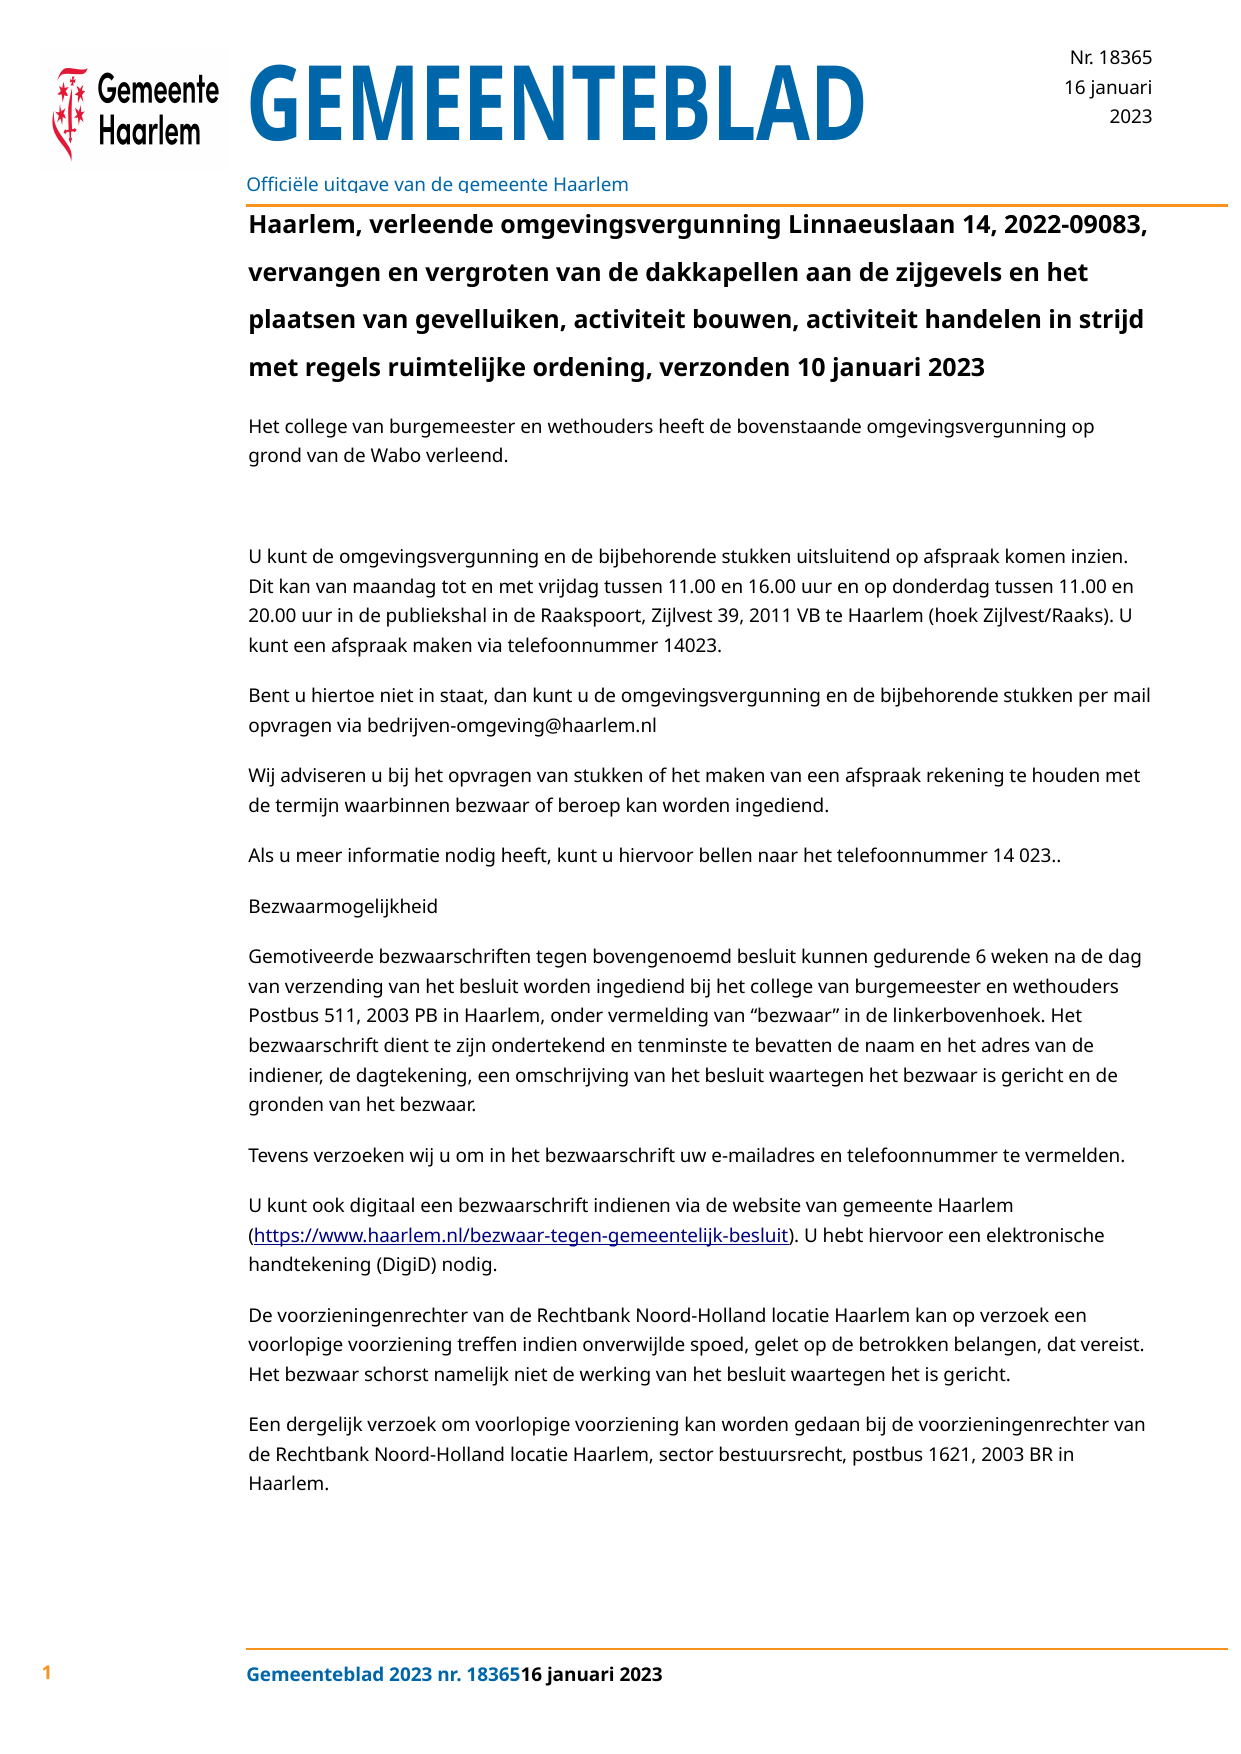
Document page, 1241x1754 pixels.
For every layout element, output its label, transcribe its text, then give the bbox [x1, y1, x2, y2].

text Bezwaarmogelijkheid [248, 893, 1152, 919]
text U kunt ook digitaal een bezwaarschrift indienen via de website van gemeente Haarlem (https://www.haarlem.nl/bezwaar-tegen-gemeentelijk-besluit). U hebt hiervoor een elektronische handtekening (DigiD) nodig. [248, 1192, 1152, 1277]
text U kunt de omgevingsvergunning en de bijbehorende stukken uitsluitend op afspraak komen inzien. Dit kan van maandag tot en met vrijdag tussen 11.00 en 16.00 uur en op donderdag tussen 11.00 en 20.00 uur in de publiekshal in de Raakspoort, Zijlvest 39, 2011 VB te Haarlem (hoek Zijlvest/Raaks). U kunt een afspraak maken via telefoonnummer 14023. [248, 543, 1152, 658]
text Bent u hiertoe niet in staat, dan kunt u de omgevingsvergunning en de bijbehorende stukken per mail opvragen via bedrijven-omgeving@haarlem.nl [248, 683, 1152, 738]
text Haarlem, verleende omgevingsvergunning Linnaeuslaan 14, 2022-09083, vervangen en vergroten van de dakkapellen aan de zijgevels en het plaatsen van gevelluiken, activiteit bouwen, activiteit handelen in strijd met regels ruimtelijke ordening, verzonden 10 januari 2023 [248, 207, 1152, 384]
text Gemotiveerde bezwaarschriften tegen bovengenoemd besluit kunnen gedurende 6 weken na de dag van verzending van het besluit worden ingediend bij het college van burgemeester en wethouders Postbus 511, 2003 PB in Haarlem, onder vermelding van “bezwaar” in de linkerbovenhoek. Het bezwaarschrift dient te zijn ondertekend en tenminste te bevatten de naam en het adres van de indiener, de dagtekening, een omschrijving van het besluit waartegen het bezwaar is gericht en de gronden van het bezwaar. [248, 943, 1152, 1117]
text Wij adviseren u bij het opvragen van stukken of het maken van een afspraak rekening te houden met de termijn waarbinnen bezwaar of beroep kan worden ingediend. [248, 763, 1152, 818]
text Als u meer informatie nodig heeft, kunt u hiervoor bellen naar het telefoonnummer 14 023.. [248, 843, 1152, 868]
text De voorzieningenrechter van de Rechtbank Noord-Holland locatie Haarlem kan op verzoek een voorlopige voorziening treffen indien onverwijlde spoed, gelet op de betrokken belangen, dat vereist. Het bezwaar schorst namelijk niet de werking van het besluit waartegen het is gericht. [248, 1302, 1152, 1387]
text Het college van burgemeester en wethouders heeft de bovenstaande omgevingsvergunning op grond van de Wabo verleend. [248, 413, 1152, 468]
text Een dergelijk verzoek om voorlopige voorziening kan worden gedaan bij de voorzieningenrechter van de Rechtbank Noord-Holland locatie Haarlem, sector bestuursrecht, postbus 1621, 2003 BR in Haarlem. [248, 1411, 1152, 1496]
text Tevens verzoeken wij u om in het bezwaarschrift uw e-mailadres en telefoonnummer te vermelden. [248, 1142, 1152, 1168]
picture [41, 47, 231, 172]
